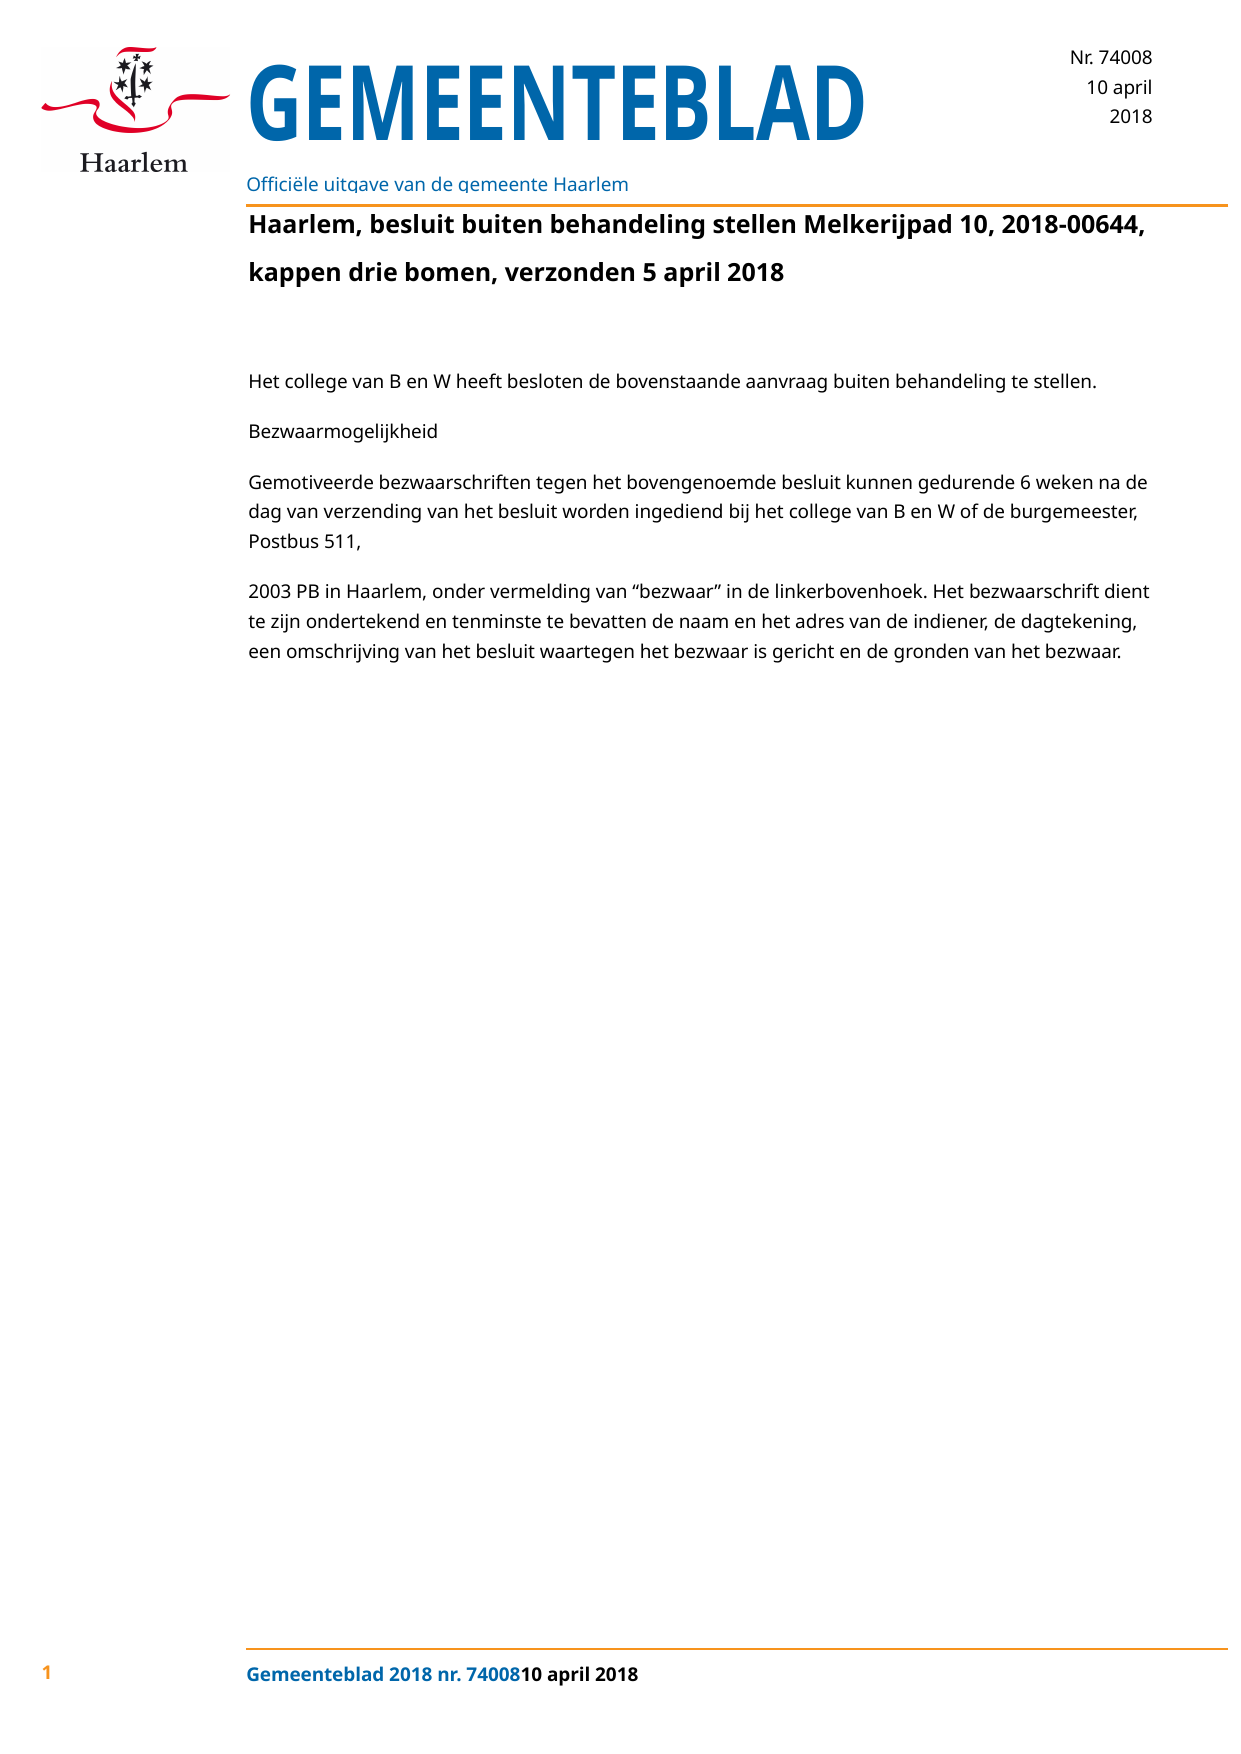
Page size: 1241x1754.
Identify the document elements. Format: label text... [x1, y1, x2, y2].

text Gemotiveerde bezwaarschriften tegen het bovengenoemde besluit kunnen gedurende 6 weken na de dag van verzending van het besluit worden ingediend bij het college van B en W of de burgemeester, Postbus 511, [248, 469, 1152, 554]
text 2003 PB in Haarlem, onder vermelding van “bezwaar” in de linkerbovenhoek. Het bezwaarschrift dient te zijn ondertekend en tenminste te bevatten de naam en het adres van de indiener, de dagtekening, een omschrijving van het besluit waartegen het bezwaar is gericht en de gronden van het bezwaar. [248, 579, 1152, 664]
text Het college van B en W heeft besloten de bovenstaande aanvraag buiten behandeling te stellen. [248, 368, 1152, 394]
text Bezwaarmogelijkheid [248, 419, 1152, 444]
text Haarlem, besluit buiten behandeling stellen Melkerijpad 10, 2018-00644, kappen drie bomen, verzonden 5 april 2018 [248, 207, 1152, 288]
picture [41, 47, 231, 172]
